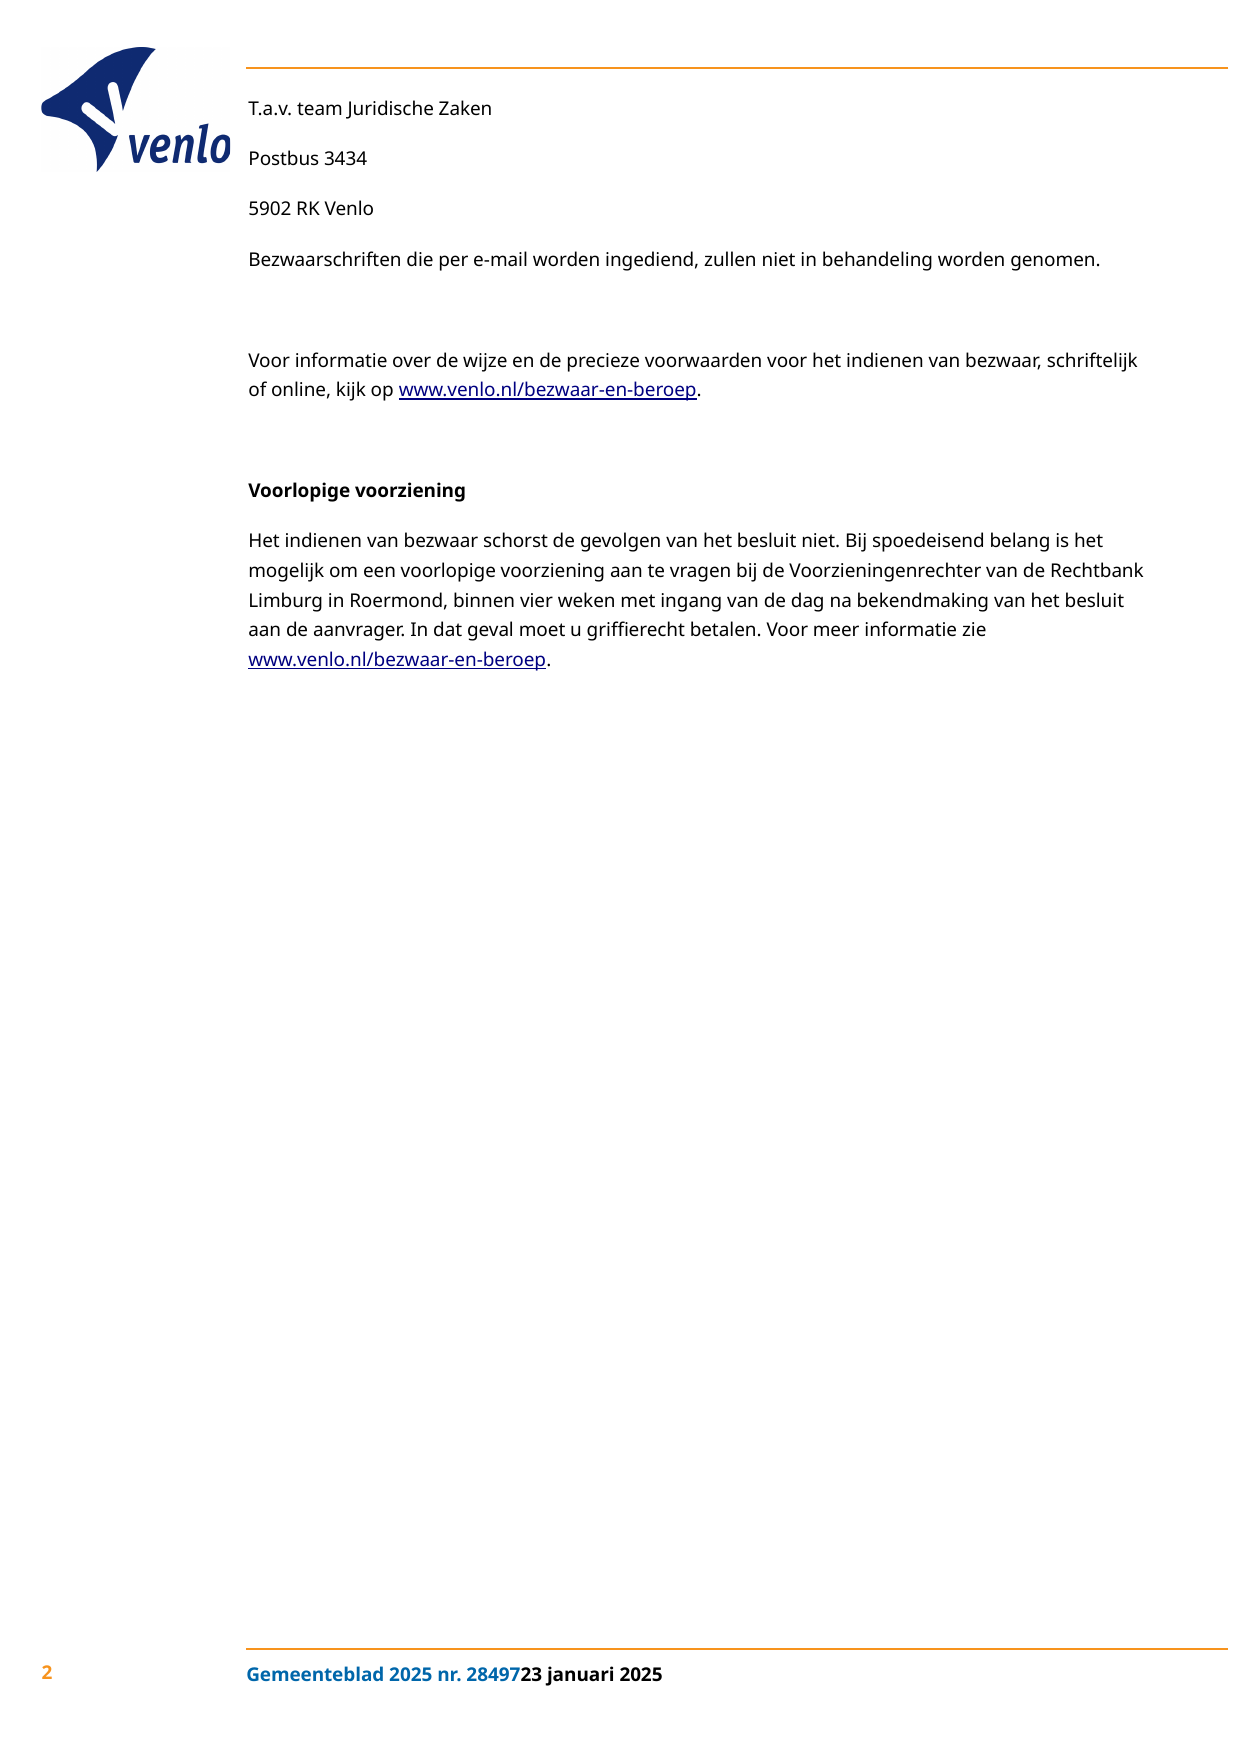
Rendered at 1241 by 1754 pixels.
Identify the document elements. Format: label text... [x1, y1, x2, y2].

text Postbus 3434 [248, 145, 1152, 171]
picture [41, 47, 231, 172]
text Voorlopige voorziening [248, 477, 1152, 503]
text Het indienen van bezwaar schorst de gevolgen van het besluit niet. Bij spoedeisend belang is het mogelijk om een voorlopige voorziening aan te vragen bij de Voorzieningenrechter van de Rechtbank Limburg in Roermond, binnen vier weken met ingang van de dag na bekendmaking van het besluit aan de aanvrager. In dat geval moet u griffierecht betalen. Voor meer informatie zie www.venlo.nl/bezwaar-en-beroep. [248, 528, 1152, 672]
text 5902 RK Venlo [248, 196, 1152, 221]
text T.a.v. team Juridische Zaken [248, 95, 1152, 121]
text Voor informatie over de wijze en de precieze voorwaarden voor het indienen van bezwaar, schriftelijk of online, kijk op www.venlo.nl/bezwaar-en-beroep. [248, 347, 1152, 402]
text Bezwaarschriften die per e-mail worden ingediend, zullen niet in behandeling worden genomen. [248, 246, 1152, 272]
